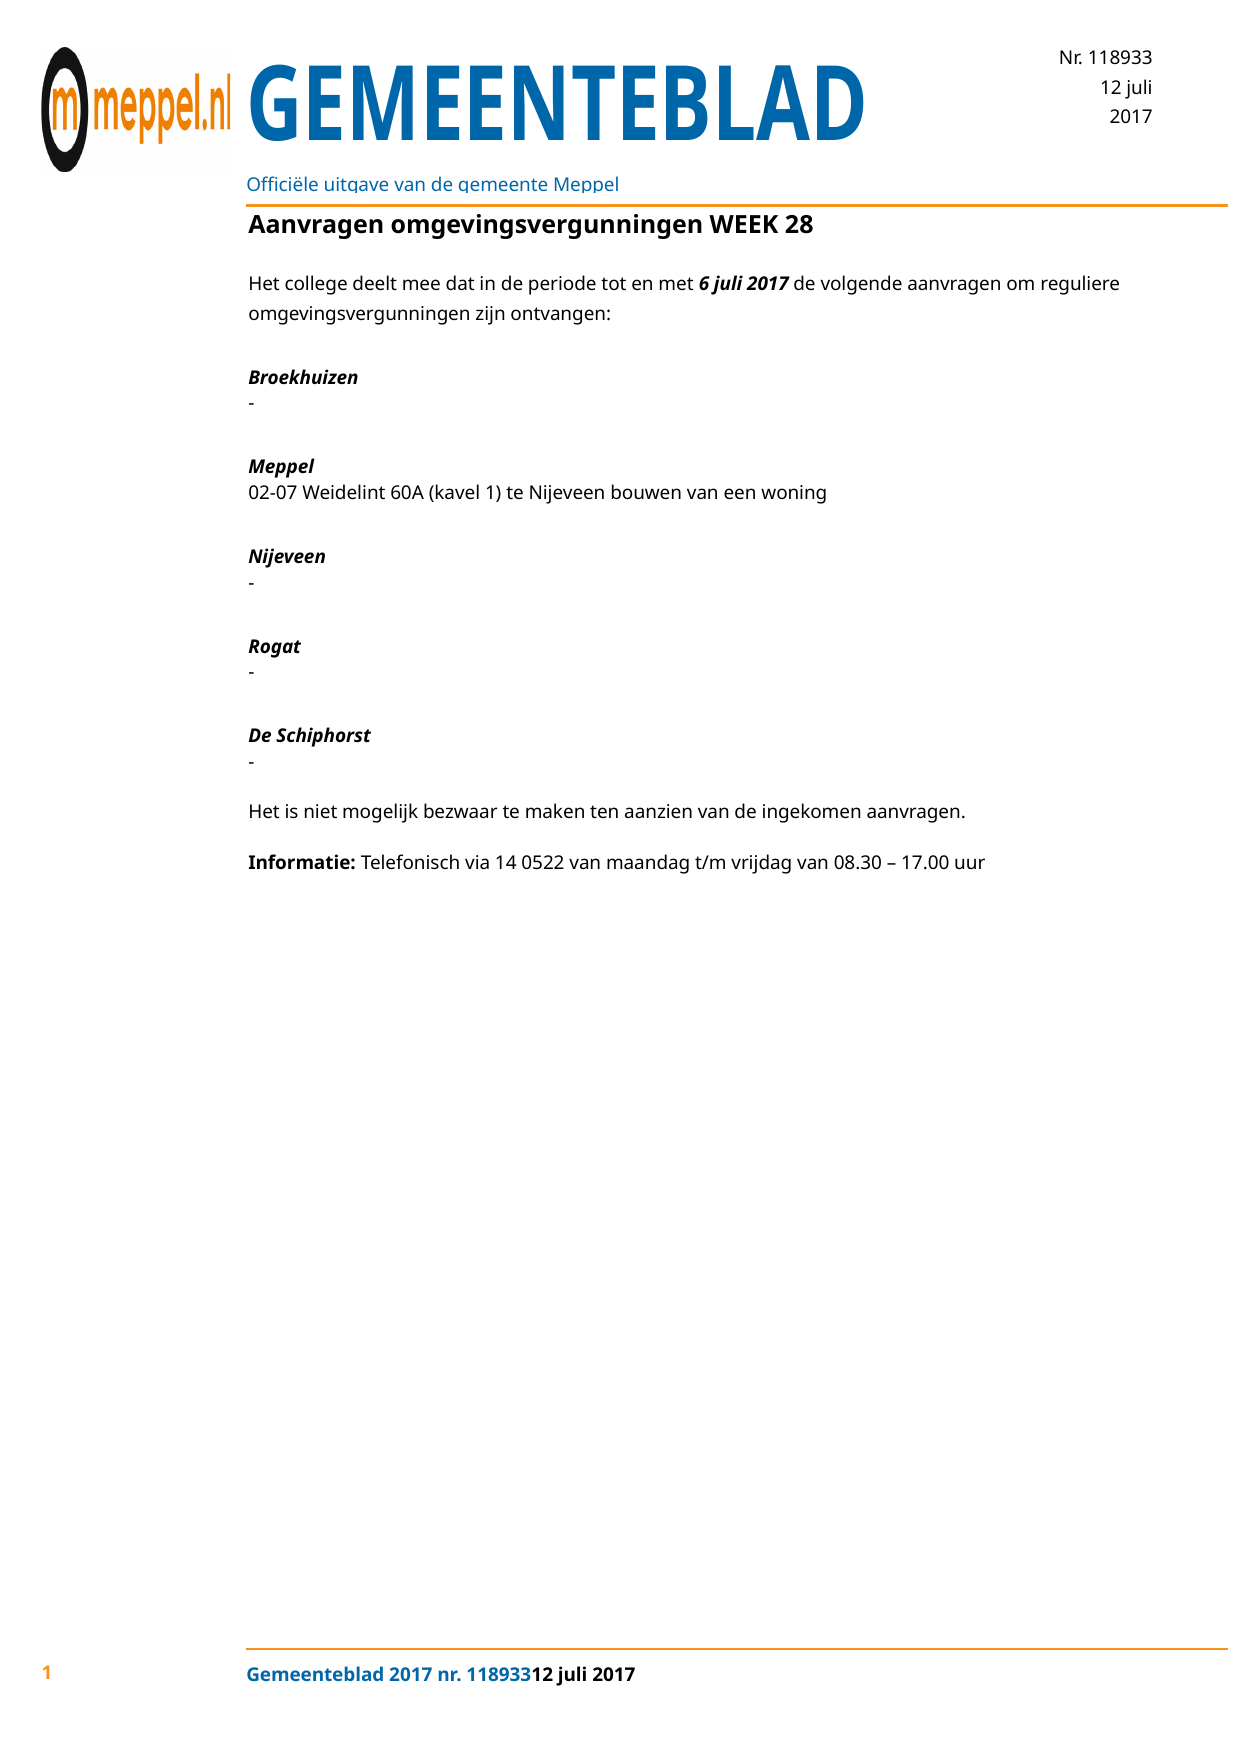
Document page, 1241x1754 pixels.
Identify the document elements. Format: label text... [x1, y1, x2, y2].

picture [41, 47, 231, 172]
text Aanvragen omgevingsvergunningen WEEK 28 [248, 207, 1152, 241]
text - [248, 748, 1152, 774]
text Rogat [248, 633, 1152, 659]
text Het is niet mogelijk bezwaar te maken ten aanzien van de ingekomen aanvragen. [248, 799, 1152, 824]
text Meppel [248, 453, 1152, 479]
text Nijeveen [248, 543, 1152, 569]
text Het college deelt mee dat in de periode tot en met 6 juli 2017 de volgende aanvragen om reguliere omgevingsvergunningen zijn ontvangen: [248, 270, 1152, 326]
text De Schiphorst [248, 723, 1152, 748]
text - [248, 659, 1152, 684]
text - [248, 569, 1152, 595]
text 02-07 Weidelint 60A (kavel 1) te Nijeveen bouwen van een woning [248, 479, 1152, 505]
text - [248, 389, 1152, 415]
text Broekhuizen [248, 364, 1152, 389]
text Informatie: Telefonisch via 14 0522 van maandag t/m vrijdag van 08.30 – 17.00 uur [248, 849, 1152, 875]
